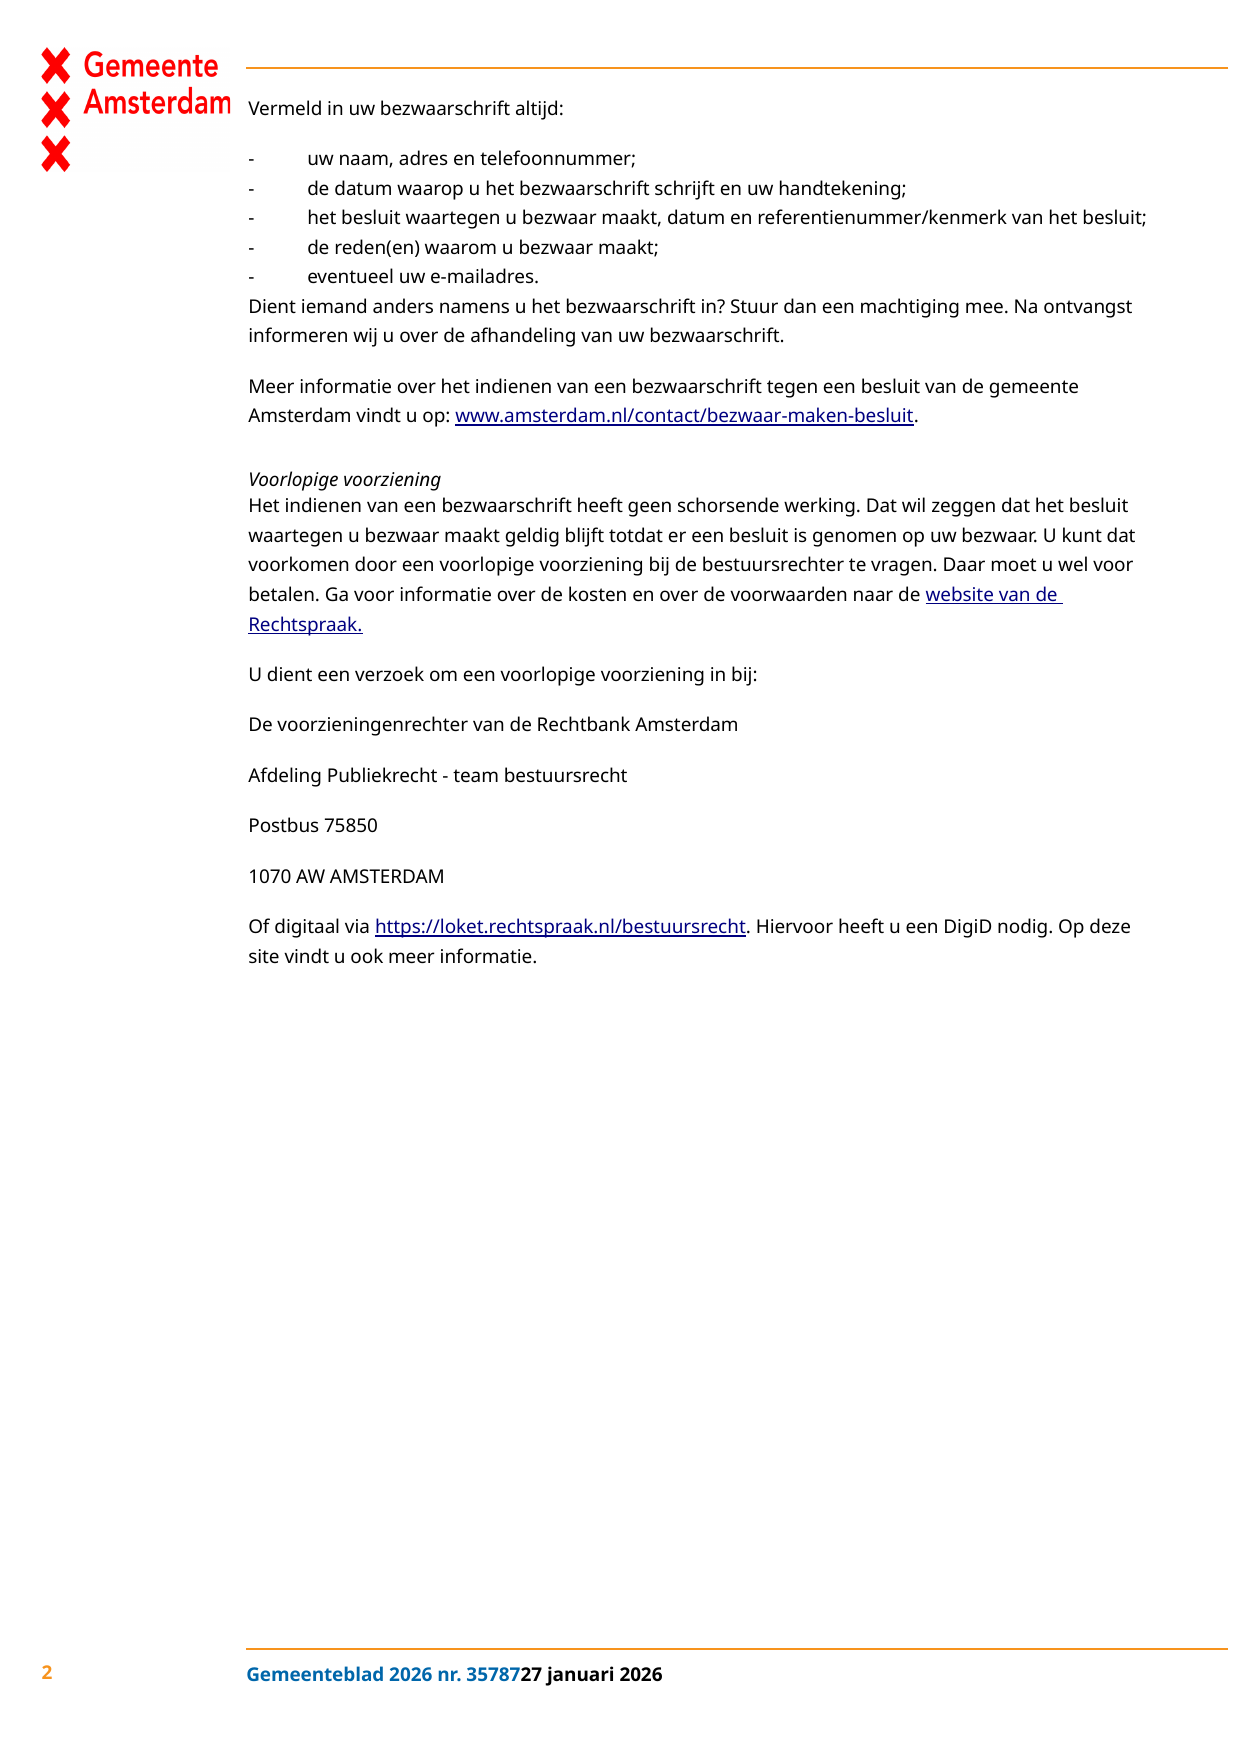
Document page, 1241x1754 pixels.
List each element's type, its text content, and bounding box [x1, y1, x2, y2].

text Vermeld in uw bezwaarschrift altijd: [248, 95, 1152, 121]
text Afdeling Publiekrecht - team bestuursrecht [248, 762, 1152, 788]
text U dient een verzoek om een voorlopige voorziening in bij: [248, 661, 1152, 687]
list de datum waarop u het bezwaarschrift schrijft en uw handtekening; [248, 175, 1152, 201]
text Postbus 75850 [248, 812, 1152, 838]
picture [41, 47, 231, 172]
text Of digitaal via https://loket.rechtspraak.nl/bestuursrecht. Hiervoor heeft u een DigiD nodig. Op deze site vindt u ook meer informatie. [248, 913, 1152, 968]
list het besluit waartegen u bezwaar maakt, datum en referentienummer/kenmerk van het besluit; [248, 204, 1152, 230]
list de reden(en) waarom u bezwaar maakt; [248, 234, 1152, 260]
list eventueel uw e-mailadres. [248, 263, 1152, 289]
text Het indienen van een bezwaarschrift heeft geen schorsende werking. Dat wil zeggen dat het besluit waartegen u bezwaar maakt geldig blijft totdat er een besluit is genomen op uw bezwaar. U kunt dat voorkomen door een voorlopige voorziening bij de bestuursrechter te vragen. Daar moet u wel voor betalen. Ga voor informatie over de kosten en over de voorwaarden naar de website van de Rechtspraak. [248, 492, 1152, 636]
text Voorlopige voorziening [248, 467, 1152, 492]
text 1070 AW AMSTERDAM [248, 863, 1152, 888]
text Meer informatie over het indienen van een bezwaarschrift tegen een besluit van de gemeente Amsterdam vindt u op: www.amsterdam.nl/contact/bezwaar-maken-besluit. [248, 373, 1152, 428]
text Dient iemand anders namens u het bezwaarschrift in? Stuur dan een machtiging mee. Na ontvangst informeren wij u over de afhandeling van uw bezwaarschrift. [248, 293, 1152, 348]
list uw naam, adres en telefoonnummer; [248, 145, 1152, 171]
text De voorzieningenrechter van de Rechtbank Amsterdam [248, 712, 1152, 737]
